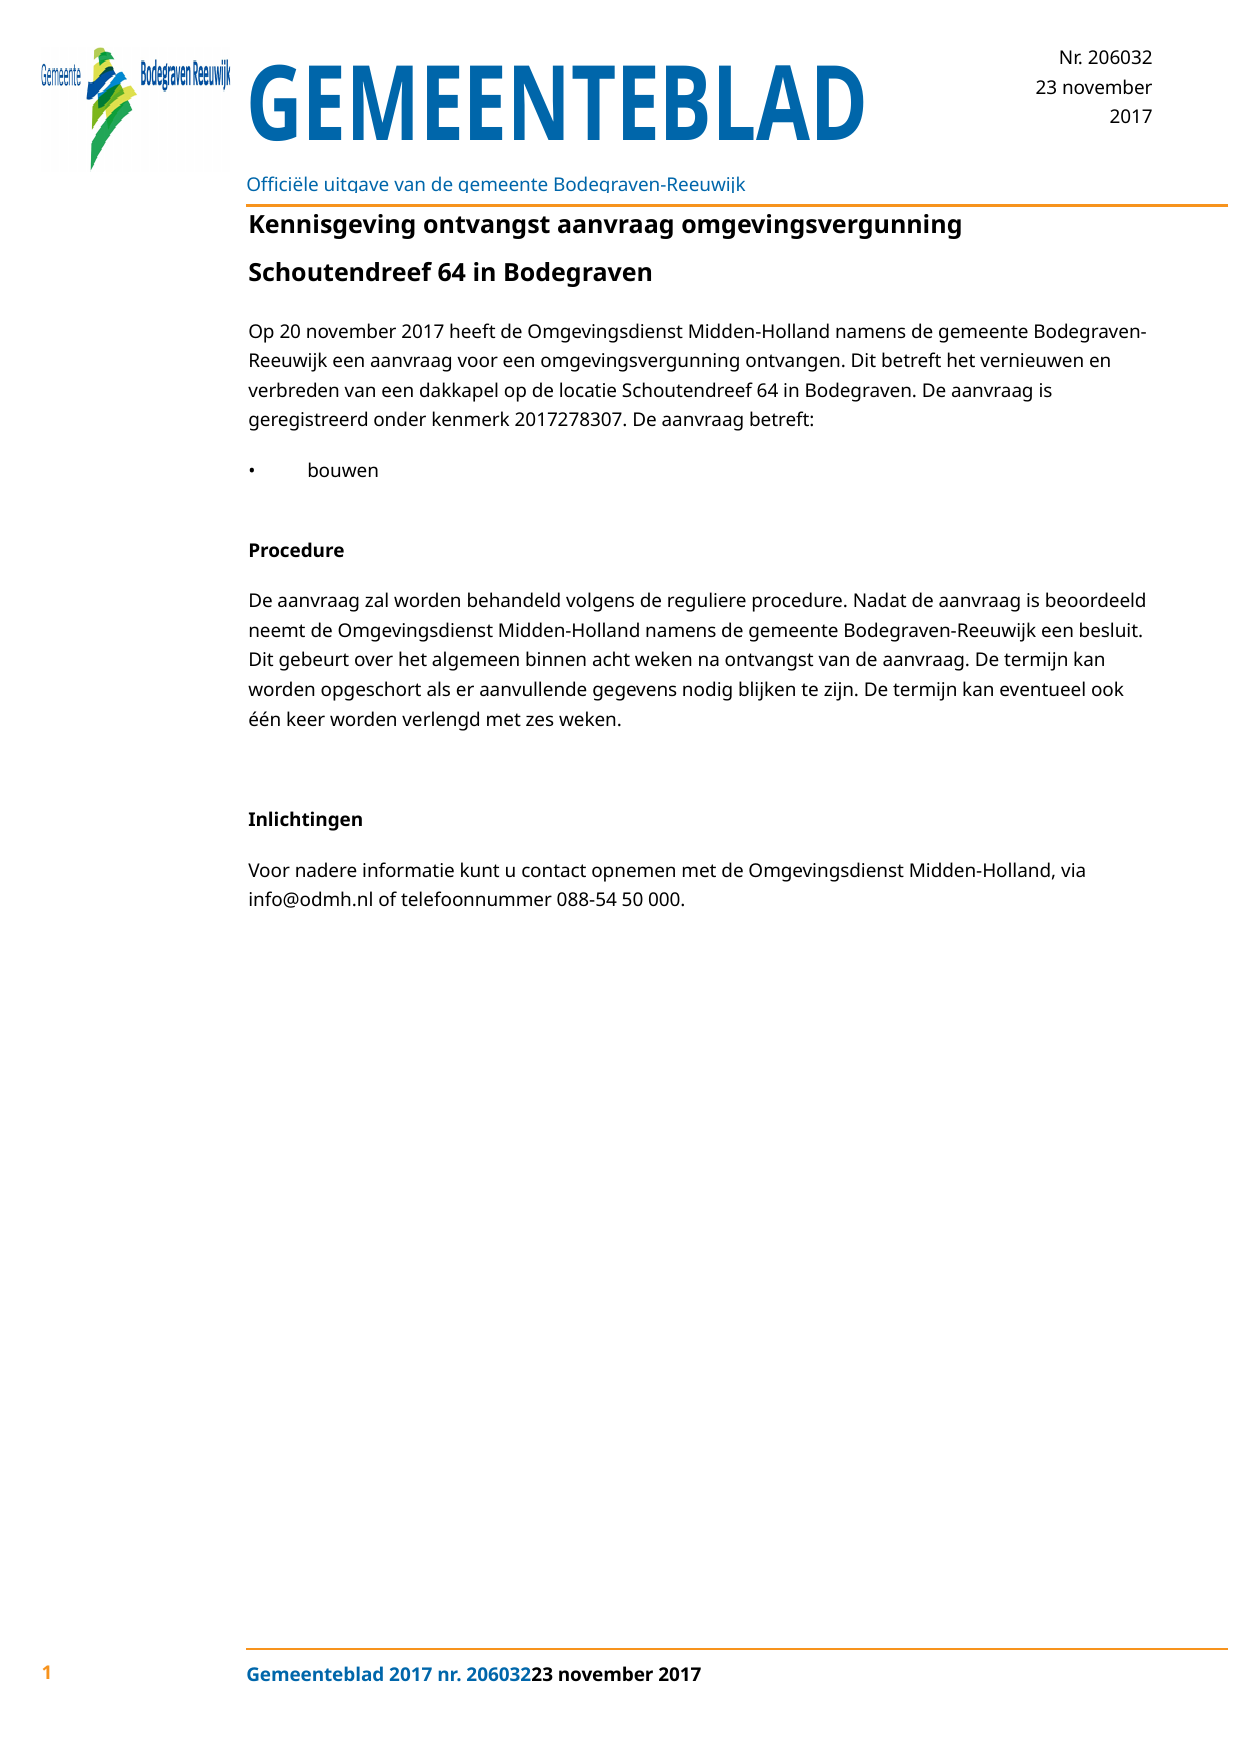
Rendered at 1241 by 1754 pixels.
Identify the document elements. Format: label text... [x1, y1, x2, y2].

text De aanvraag zal worden behandeld volgens de reguliere procedure. Nadat de aanvraag is beoordeeld neemt de Omgevingsdienst Midden-Holland namens de gemeente Bodegraven-Reeuwijk een besluit. Dit gebeurt over het algemeen binnen acht weken na ontvangst van de aanvraag. De termijn kan worden opgeschort als er aanvullende gegevens nodig blijken te zijn. De termijn kan eventueel ook één keer worden verlengd met zes weken. [248, 587, 1152, 732]
list bouwen [248, 457, 1152, 483]
text Op 20 november 2017 heeft de Omgevingsdienst Midden-Holland namens de gemeente Bodegraven-Reeuwijk een aanvraag voor een omgevingsvergunning ontvangen. Dit betreft het vernieuwen en verbreden van een dakkapel op de locatie Schoutendreef 64 in Bodegraven. De aanvraag is geregistreerd onder kenmerk 2017278307. De aanvraag betreft: [248, 318, 1152, 432]
picture [41, 47, 231, 172]
text Procedure [248, 537, 1152, 563]
text Voor nadere informatie kunt u contact opnemen met de Omgevingsdienst Midden-Holland, via info@odmh.nl of telefoonnummer 088-54 50 000. [248, 857, 1152, 912]
text Inlichtingen [248, 807, 1152, 832]
text Kennisgeving ontvangst aanvraag omgevingsvergunning Schoutendreef 64 in Bodegraven [248, 207, 1152, 288]
